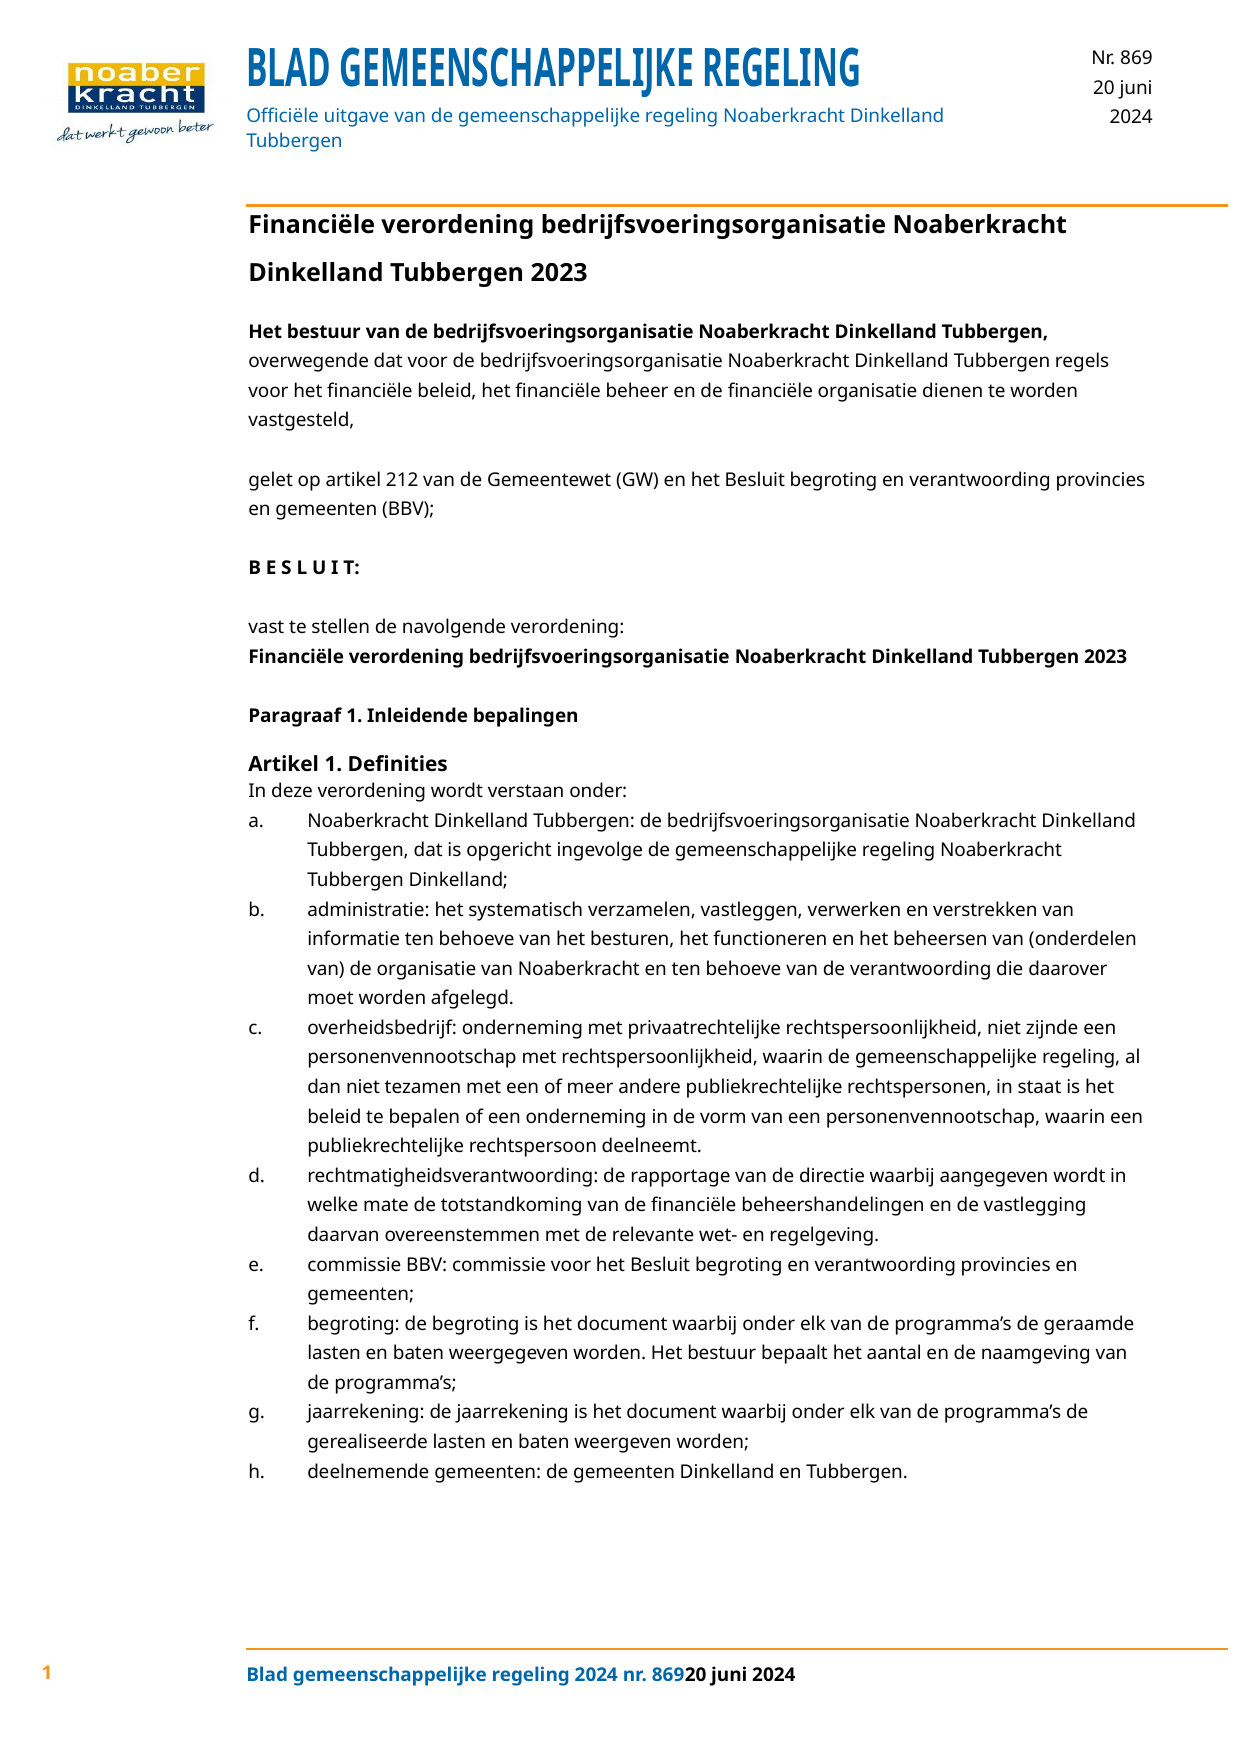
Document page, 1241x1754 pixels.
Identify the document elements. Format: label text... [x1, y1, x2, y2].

text gelet op artikel 212 van de Gemeentewet (GW) en het Besluit begroting en verantwoording provincies en gemeenten (BBV); [248, 466, 1152, 521]
text Paragraaf 1. Inleidende bepalingen [248, 702, 1152, 728]
list jaarrekening: de jaarrekening is het document waarbij onder elk van de programma’s de gerealiseerde lasten en baten weergeven worden; [248, 1399, 1152, 1454]
text In deze verordening wordt verstaan onder: [248, 777, 1152, 803]
list Noaberkracht Dinkelland Tubbergen: de bedrijfsvoeringsorganisatie Noaberkracht Dinkelland Tubbergen, dat is opgericht ingevolge de gemeenschappelijke regeling Noaberkracht Tubbergen Dinkelland; [248, 807, 1152, 892]
text vast te stellen de navolgende verordening: [248, 614, 1152, 639]
list administratie: het systematisch verzamelen, vastleggen, verwerken en verstrekken van informatie ten behoeve van het besturen, het functioneren en het beheersen van (onderdelen van) de organisatie van Noaberkracht en ten behoeve van de verantwoording die daarover moet worden afgelegd. [248, 896, 1152, 1010]
list commissie BBV: commissie voor het Besluit begroting en verantwoording provincies en gemeenten; [248, 1251, 1152, 1306]
list rechtmatigheidsverantwoording: de rapportage van de directie waarbij aangegeven wordt in welke mate de totstandkoming van de financiële beheershandelingen en de vastlegging daarvan overeenstemmen met de relevante wet- en regelgeving. [248, 1162, 1152, 1247]
text Het bestuur van de bedrijfsvoeringsorganisatie Noaberkracht Dinkelland Tubbergen, [248, 318, 1152, 344]
text Financiële verordening bedrijfsvoeringsorganisatie Noaberkracht Dinkelland Tubbergen 2023 [248, 643, 1152, 669]
text overwegende dat voor de bedrijfsvoeringsorganisatie Noaberkracht Dinkelland Tubbergen regels voor het financiële beleid, het financiële beheer en de financiële organisatie dienen te worden vastgesteld, [248, 347, 1152, 432]
list overheidsbedrijf: onderneming met privaatrechtelijke rechtspersoonlijkheid, niet zijnde een personenvennootschap met rechtspersoonlijkheid, waarin de gemeenschappelijke regeling, al dan niet tezamen met een of meer andere publiekrechtelijke rechtspersonen, in staat is het beleid te bepalen of een onderneming in de vorm van een personenvennootschap, waarin een publiekrechtelijke rechtspersoon deelneemt. [248, 1014, 1152, 1158]
text B E S L U I T: [248, 554, 1152, 580]
list begroting: de begroting is het document waarbij onder elk van de programma’s de geraamde lasten en baten weergegeven worden. Het bestuur bepaalt het aantal en de naamgeving van de programma’s; [248, 1310, 1152, 1395]
text Artikel 1. Definities [248, 749, 1152, 777]
text Financiële verordening bedrijfsvoeringsorganisatie Noaberkracht Dinkelland Tubbergen 2023 [248, 207, 1152, 288]
picture [41, 47, 231, 172]
list deelnemende gemeenten: de gemeenten Dinkelland en Tubbergen. [248, 1458, 1152, 1484]
